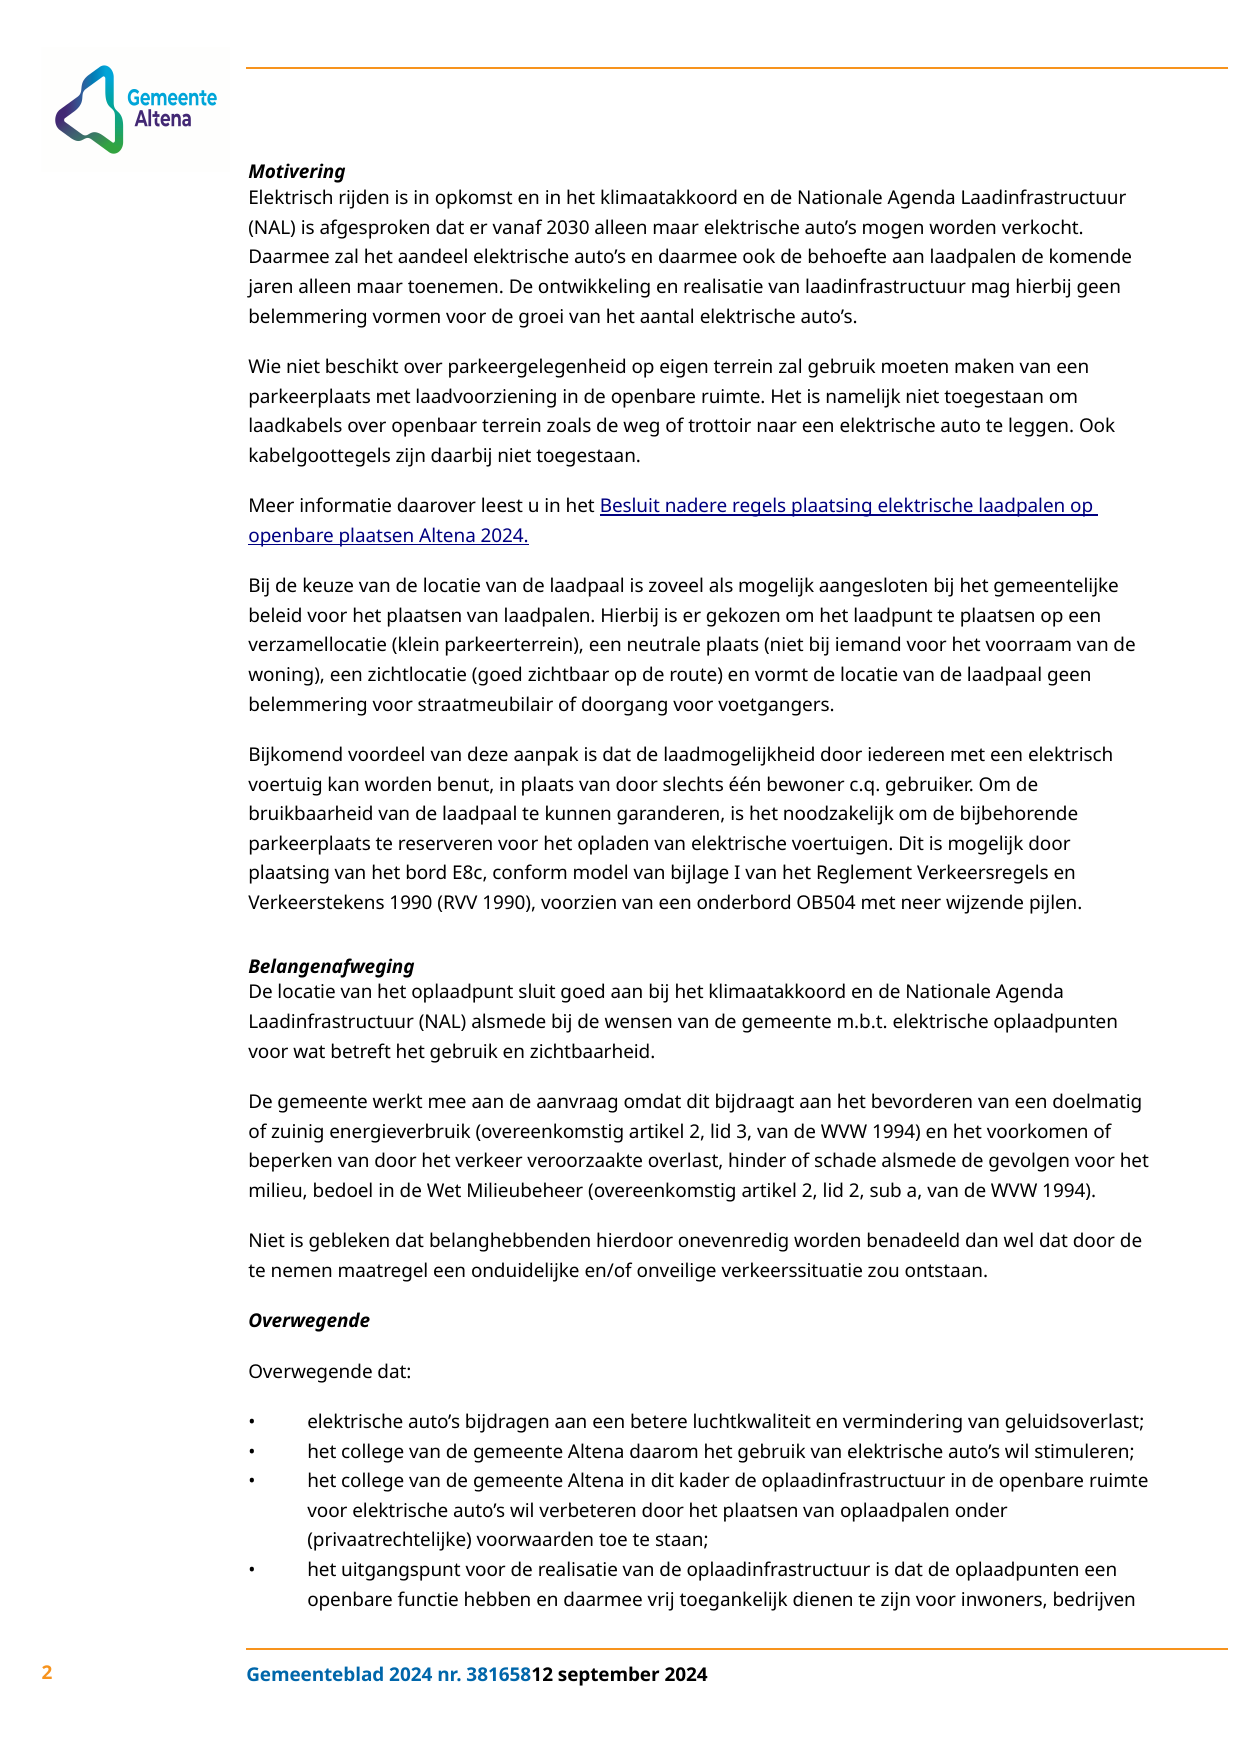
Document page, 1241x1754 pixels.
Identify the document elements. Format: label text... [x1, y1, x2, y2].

list het college van de gemeente Altena in dit kader de oplaadinfrastructuur in de openbare ruimte voor elektrische auto’s wil verbeteren door het plaatsen van oplaadpalen onder (privaatrechtelijke) voorwaarden toe te staan; [248, 1467, 1152, 1552]
text Overwegende [248, 1307, 1152, 1333]
text Wie niet beschikt over parkeergelegenheid op eigen terrein zal gebruik moeten maken van een parkeerplaats met laadvoorziening in de openbare ruimte. Het is namelijk niet toegestaan om laadkabels over openbaar terrein zoals de weg of trottoir naar een elektrische auto te leggen. Ook kabelgoottegels zijn daarbij niet toegestaan. [248, 353, 1152, 468]
picture [41, 47, 231, 172]
text Elektrisch rijden is in opkomst en in het klimaatakkoord en de Nationale Agenda Laadinfrastructuur (NAL) is afgesproken dat er vanaf 2030 alleen maar elektrische auto’s mogen worden verkocht. Daarmee zal het aandeel elektrische auto’s en daarmee ook de behoefte aan laadpalen de komende jaren alleen maar toenemen. De ontwikkeling en realisatie van laadinfrastructuur mag hierbij geen belemmering vormen voor de groei van het aantal elektrische auto’s. [248, 184, 1152, 328]
text De locatie van het oplaadpunt sluit goed aan bij het klimaatakkoord en de Nationale Agenda Laadinfrastructuur (NAL) alsmede bij de wensen van de gemeente m.b.t. elektrische oplaadpunten voor wat betreft het gebruik en zichtbaarheid. [248, 979, 1152, 1064]
text Meer informatie daarover leest u in het Besluit nadere regels plaatsing elektrische laadpalen op openbare plaatsen Altena 2024. [248, 492, 1152, 548]
text Niet is gebleken dat belanghebbenden hierdoor onevenredig worden benadeeld dan wel dat door de te nemen maatregel een onduidelijke en/of onveilige verkeerssituatie zou ontstaan. [248, 1227, 1152, 1283]
list het uitgangspunt voor de realisatie van de oplaadinfrastructuur is dat de oplaadpunten een openbare functie hebben en daarmee vrij toegankelijk dienen te zijn voor inwoners, bedrijven [248, 1556, 1152, 1612]
text Bijkomend voordeel van deze aanpak is dat de laadmogelijkheid door iedereen met een elektrisch voertuig kan worden benut, in plaats van door slechts één bewoner c.q. gebruiker. Om de bruikbaarheid van de laadpaal te kunnen garanderen, is het noodzakelijk om de bijbehorende parkeerplaats te reserveren voor het opladen van elektrische voertuigen. Dit is mogelijk door plaatsing van het bord E8c, conform model van bijlage I van het Reglement Verkeersregels en Verkeerstekens 1990 (RVV 1990), voorzien van een onderbord OB504 met neer wijzende pijlen. [248, 741, 1152, 915]
text Overwegende dat: [248, 1358, 1152, 1384]
text Motivering [248, 159, 1152, 184]
text De gemeente werkt mee aan de aanvraag omdat dit bijdraagt aan het bevorderen van een doelmatig of zuinig energieverbruik (overeenkomstig artikel 2, lid 3, van de WVW 1994) en het voorkomen of beperken van door het verkeer veroorzaakte overlast, hinder of schade alsmede de gevolgen voor het milieu, bedoel in de Wet Milieubeheer (overeenkomstig artikel 2, lid 2, sub a, van de WVW 1994). [248, 1088, 1152, 1203]
list het college van de gemeente Altena daarom het gebruik van elektrische auto’s wil stimuleren; [248, 1438, 1152, 1464]
list elektrische auto’s bijdragen aan een betere luchtkwaliteit en vermindering van geluidsoverlast; [248, 1408, 1152, 1434]
text Belangenafweging [248, 953, 1152, 979]
text Bij de keuze van de locatie van de laadpaal is zoveel als mogelijk aangesloten bij het gemeentelijke beleid voor het plaatsen van laadpalen. Hierbij is er gekozen om het laadpunt te plaatsen op een verzamellocatie (klein parkeerterrein), een neutrale plaats (niet bij iemand voor het voorraam van de woning), een zichtlocatie (goed zichtbaar op de route) en vormt de locatie van de laadpaal geen belemmering voor straatmeubilair of doorgang voor voetgangers. [248, 572, 1152, 716]
